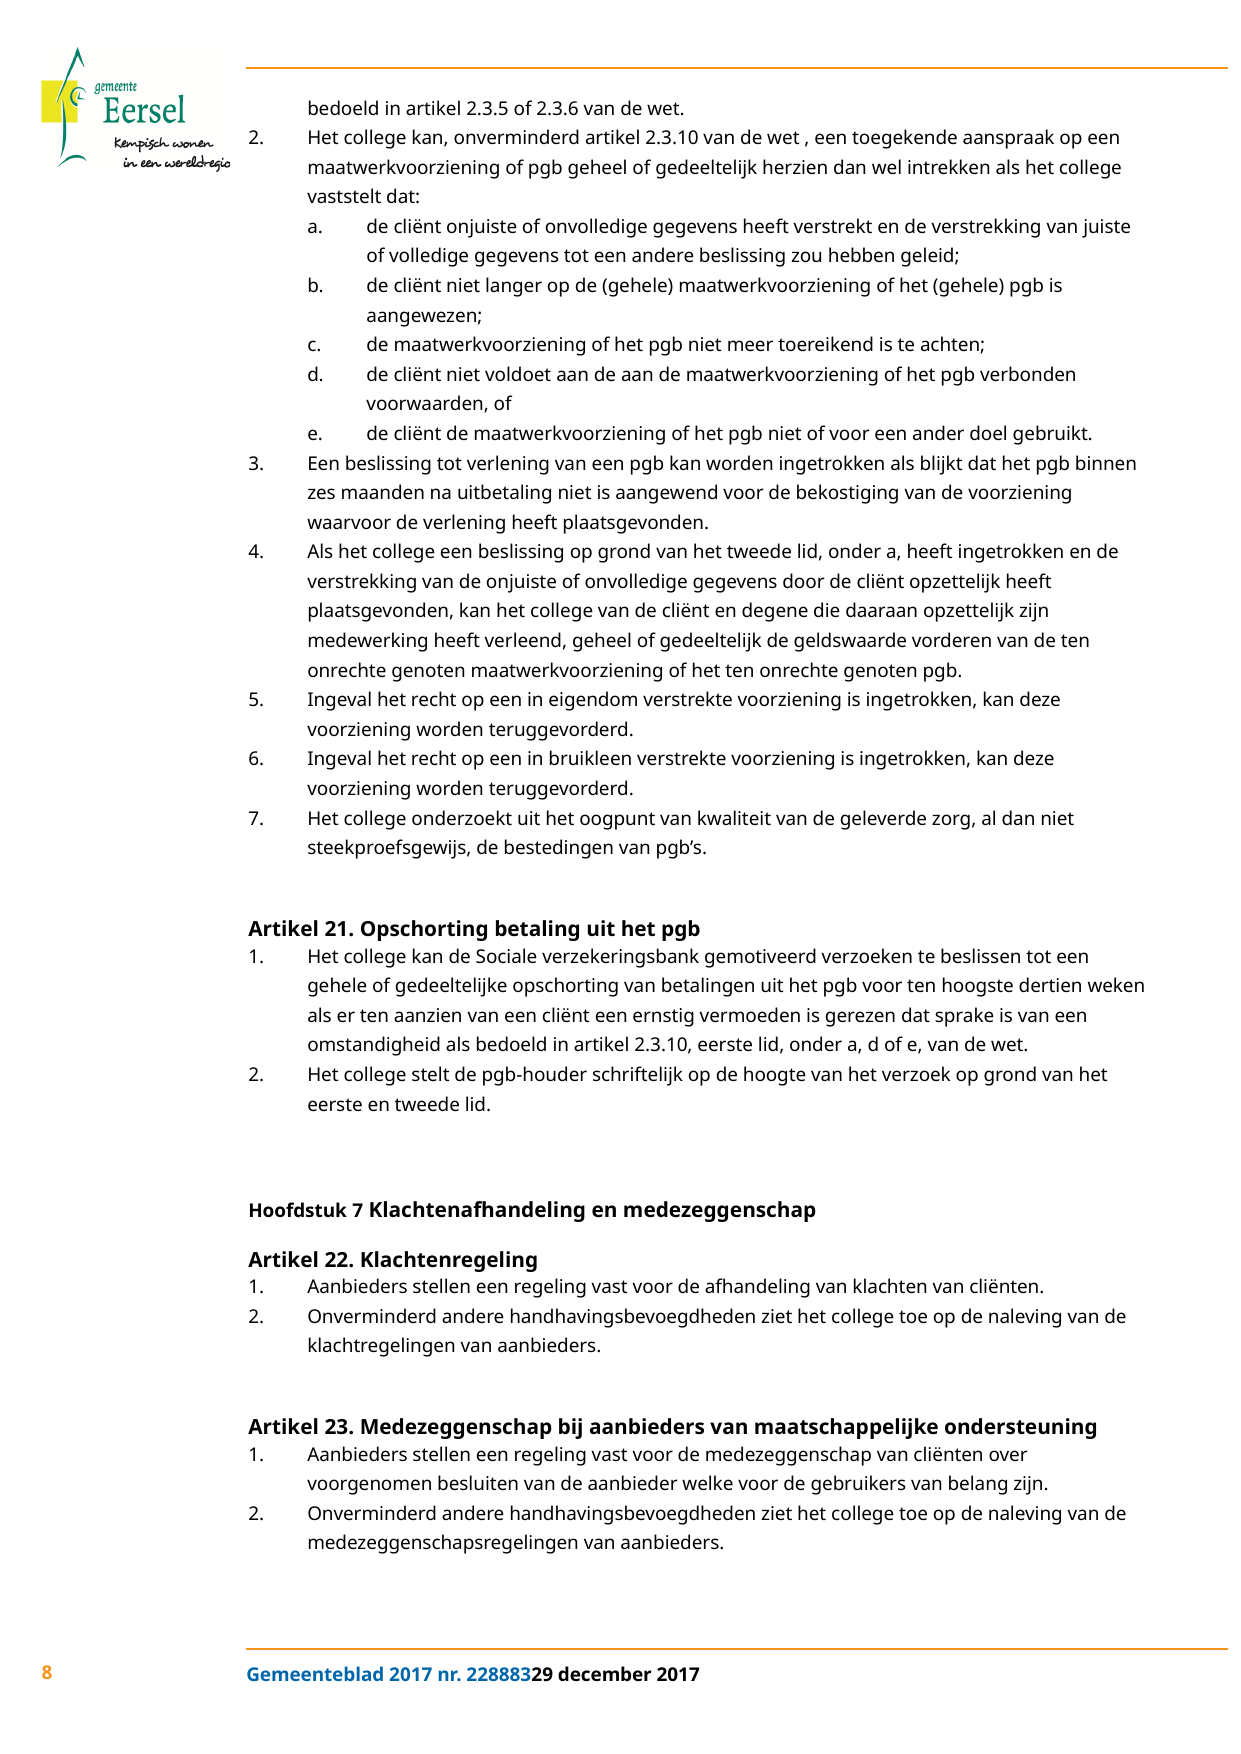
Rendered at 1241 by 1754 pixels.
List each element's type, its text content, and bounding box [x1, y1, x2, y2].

list Aanbieders stellen een regeling vast voor de medezeggenschap van cliënten over voorgenomen besluiten van de aanbieder welke voor de gebruikers van belang zijn. [248, 1441, 1152, 1496]
list de cliënt niet voldoet aan de aan de maatwerkvoorziening of het pgb verbonden voorwaarden, of [307, 361, 1152, 416]
list Het college onderzoekt uit het oogpunt van kwaliteit van de geleverde zorg, al dan niet steekproefsgewijs, de bestedingen van pgb’s. [248, 805, 1152, 860]
list Het college stelt de pgb-houder schriftelijk op de hoogte van het verzoek op grond van het eerste en tweede lid. [248, 1061, 1152, 1116]
list de cliënt niet langer op de (gehele) maatwerkvoorziening of het (gehele) pgb is aangewezen; [307, 272, 1152, 328]
text Artikel 21. Opschorting betaling uit het pgb [248, 914, 1152, 943]
list Het college kan, onverminderd artikel 2.3.10 van de wet , een toegekende aanspraak op een maatwerkvoorziening of pgb geheel of gedeeltelijk herzien dan wel intrekken als het college vaststelt dat: [248, 124, 1152, 209]
list Onverminderd andere handhavingsbevoegdheden ziet het college toe op de naleving van de klachtregelingen van aanbieders. [248, 1303, 1152, 1358]
text Hoofdstuk 7 Klachtenafhandeling en medezeggenschap [248, 1196, 1152, 1224]
list de maatwerkvoorziening of het pgb niet meer toereikend is te achten; [307, 331, 1152, 357]
list Als het college een beslissing op grond van het tweede lid, onder a, heeft ingetrokken en de verstrekking van de onjuiste of onvolledige gegevens door de cliënt opzettelijk heeft plaatsgevonden, kan het college van de cliënt en degene die daaraan opzettelijk zijn medewerking heeft verleend, geheel of gedeeltelijk de geldswaarde vorderen van de ten onrechte genoten maatwerkvoorziening of het ten onrechte genoten pgb. [248, 538, 1152, 683]
picture [41, 47, 231, 172]
list bedoeld in artikel 2.3.5 of 2.3.6 van de wet. [248, 95, 1152, 121]
list Aanbieders stellen een regeling vast voor de afhandeling van klachten van cliënten. [248, 1273, 1152, 1299]
list Ingeval het recht op een in bruikleen verstrekte voorziening is ingetrokken, kan deze voorziening worden teruggevorderd. [248, 746, 1152, 801]
text Artikel 23. Medezeggenschap bij aanbieders van maatschappelijke ondersteuning [248, 1412, 1152, 1441]
list de cliënt onjuiste of onvolledige gegevens heeft verstrekt en de verstrekking van juiste of volledige gegevens tot een andere beslissing zou hebben geleid; [307, 213, 1152, 268]
list Het college kan de Sociale verzekeringsbank gemotiveerd verzoeken te beslissen tot een gehele of gedeeltelijke opschorting van betalingen uit het pgb voor ten hoogste dertien weken als er ten aanzien van een cliënt een ernstig vermoeden is gerezen dat sprake is van een omstandigheid als bedoeld in artikel 2.3.10, eerste lid, onder a, d of e, van de wet. [248, 943, 1152, 1057]
list de cliënt de maatwerkvoorziening of het pgb niet of voor een ander doel gebruikt. [307, 420, 1152, 446]
list Ingeval het recht op een in eigendom verstrekte voorziening is ingetrokken, kan deze voorziening worden teruggevorderd. [248, 686, 1152, 742]
list Onverminderd andere handhavingsbevoegdheden ziet het college toe op de naleving van de medezeggenschapsregelingen van aanbieders. [248, 1500, 1152, 1555]
list Een beslissing tot verlening van een pgb kan worden ingetrokken als blijkt dat het pgb binnen zes maanden na uitbetaling niet is aangewend voor de bekostiging van de voorziening waarvoor de verlening heeft plaatsgevonden. [248, 450, 1152, 535]
text Artikel 22. Klachtenregeling [248, 1245, 1152, 1273]
